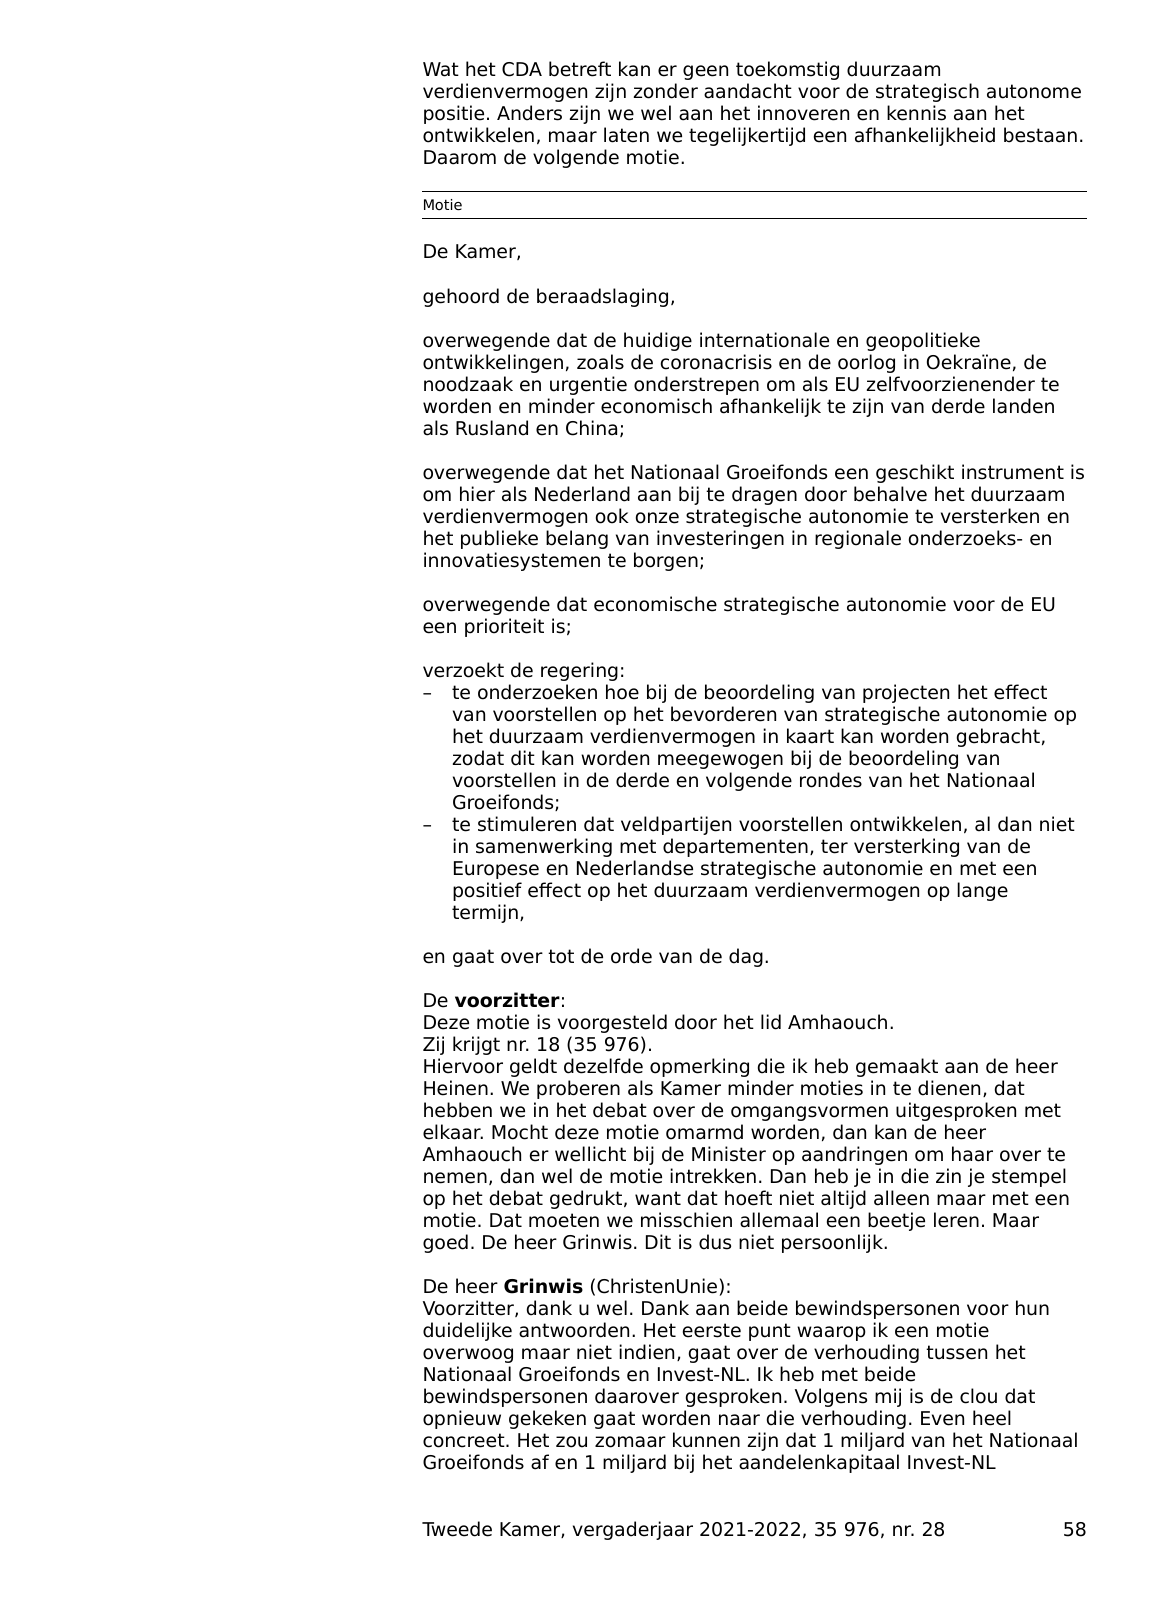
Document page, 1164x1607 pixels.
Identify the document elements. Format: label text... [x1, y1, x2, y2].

text Voorzitter, dank u wel. Dank aan beide bewindspersonen voor hun duidelijke antwoorden. Het eerste punt waarop ik een motie overwoog maar niet indien, gaat over de verhouding tussen het Nationaal Groeifonds en Invest-NL. Ik heb met beide bewindspersonen daarover gesproken. Volgens mij is de clou dat opnieuw gekeken gaat worden naar die verhouding. Even heel concreet. Het zou zomaar kunnen zijn dat 1 miljard van het Nationaal Groeifonds af en 1 miljard bij het aandelenkapitaal Invest-NL [422, 1298, 1087, 1474]
text De heer Grinwis (ChristenUnie): [422, 1276, 1087, 1298]
text Hiervoor geldt dezelfde opmerking die ik heb gemaakt aan de heer Heinen. We proberen als Kamer minder moties in te dienen, dat hebben we in het debat over de omgangsvormen uitgesproken met elkaar. Mocht deze motie omarmd worden, dan kan de heer Amhaouch er wellicht bij de Minister op aandringen om haar over te nemen, dan wel de motie intrekken. Dan heb je in die zin je stempel op het debat gedrukt, want dat hoeft niet altijd alleen maar met een motie. Dat moeten we misschien allemaal een beetje leren. Maar goed. De heer Grinwis. Dit is dus niet persoonlijk. [422, 1056, 1087, 1254]
text – te onderzoeken hoe bij de beoordeling van projecten het effect van voorstellen op het bevorderen van strategische autonomie op het duurzaam verdienvermogen in kaart kan worden gebracht, zodat dit kan worden meegewogen bij de beoordeling van voorstellen in de derde en volgende rondes van het Nationaal Groeifonds; [422, 682, 1087, 814]
text gehoord de beraadslaging, [422, 286, 1087, 308]
text Deze motie is voorgesteld door het lid Amhaouch. [422, 1012, 1087, 1034]
text en gaat over tot de orde van de dag. [422, 946, 1087, 968]
text overwegende dat economische strategische autonomie voor de EU een prioriteit is; [422, 594, 1087, 638]
text – te stimuleren dat veldpartijen voorstellen ontwikkelen, al dan niet in samenwerking met departementen, ter versterking van de Europese en Nederlandse strategische autonomie en met een positief effect op het duurzaam verdienvermogen op lange termijn, [422, 814, 1087, 924]
text Wat het CDA betreft kan er geen toekomstig duurzaam verdienvermogen zijn zonder aandacht voor de strategisch autonome positie. Anders zijn we wel aan het innoveren en kennis aan het ontwikkelen, maar laten we tegelijkertijd een afhankelijkheid bestaan. Daarom de volgende motie. [422, 59, 1087, 169]
text De voorzitter: [422, 990, 1087, 1012]
text Zij krijgt nr. 18 (35 976). [422, 1034, 1087, 1056]
text overwegende dat het Nationaal Groeifonds een geschikt instrument is om hier als Nederland aan bij te dragen door behalve het duurzaam verdienvermogen ook onze strategische autonomie te versterken en het publieke belang van investeringen in regionale onderzoeks- en innovatiesystemen te borgen; [422, 462, 1087, 572]
table_header Motie [422, 192, 1087, 218]
text De Kamer, [422, 241, 1087, 263]
text verzoekt de regering: [422, 660, 1087, 682]
text overwegende dat de huidige internationale en geopolitieke ontwikkelingen, zoals de coronacrisis en de oorlog in Oekraïne, de noodzaak en urgentie onderstrepen om als EU zelfvoorzienender te worden en minder economisch afhankelijk te zijn van derde landen als Rusland en China; [422, 330, 1087, 440]
